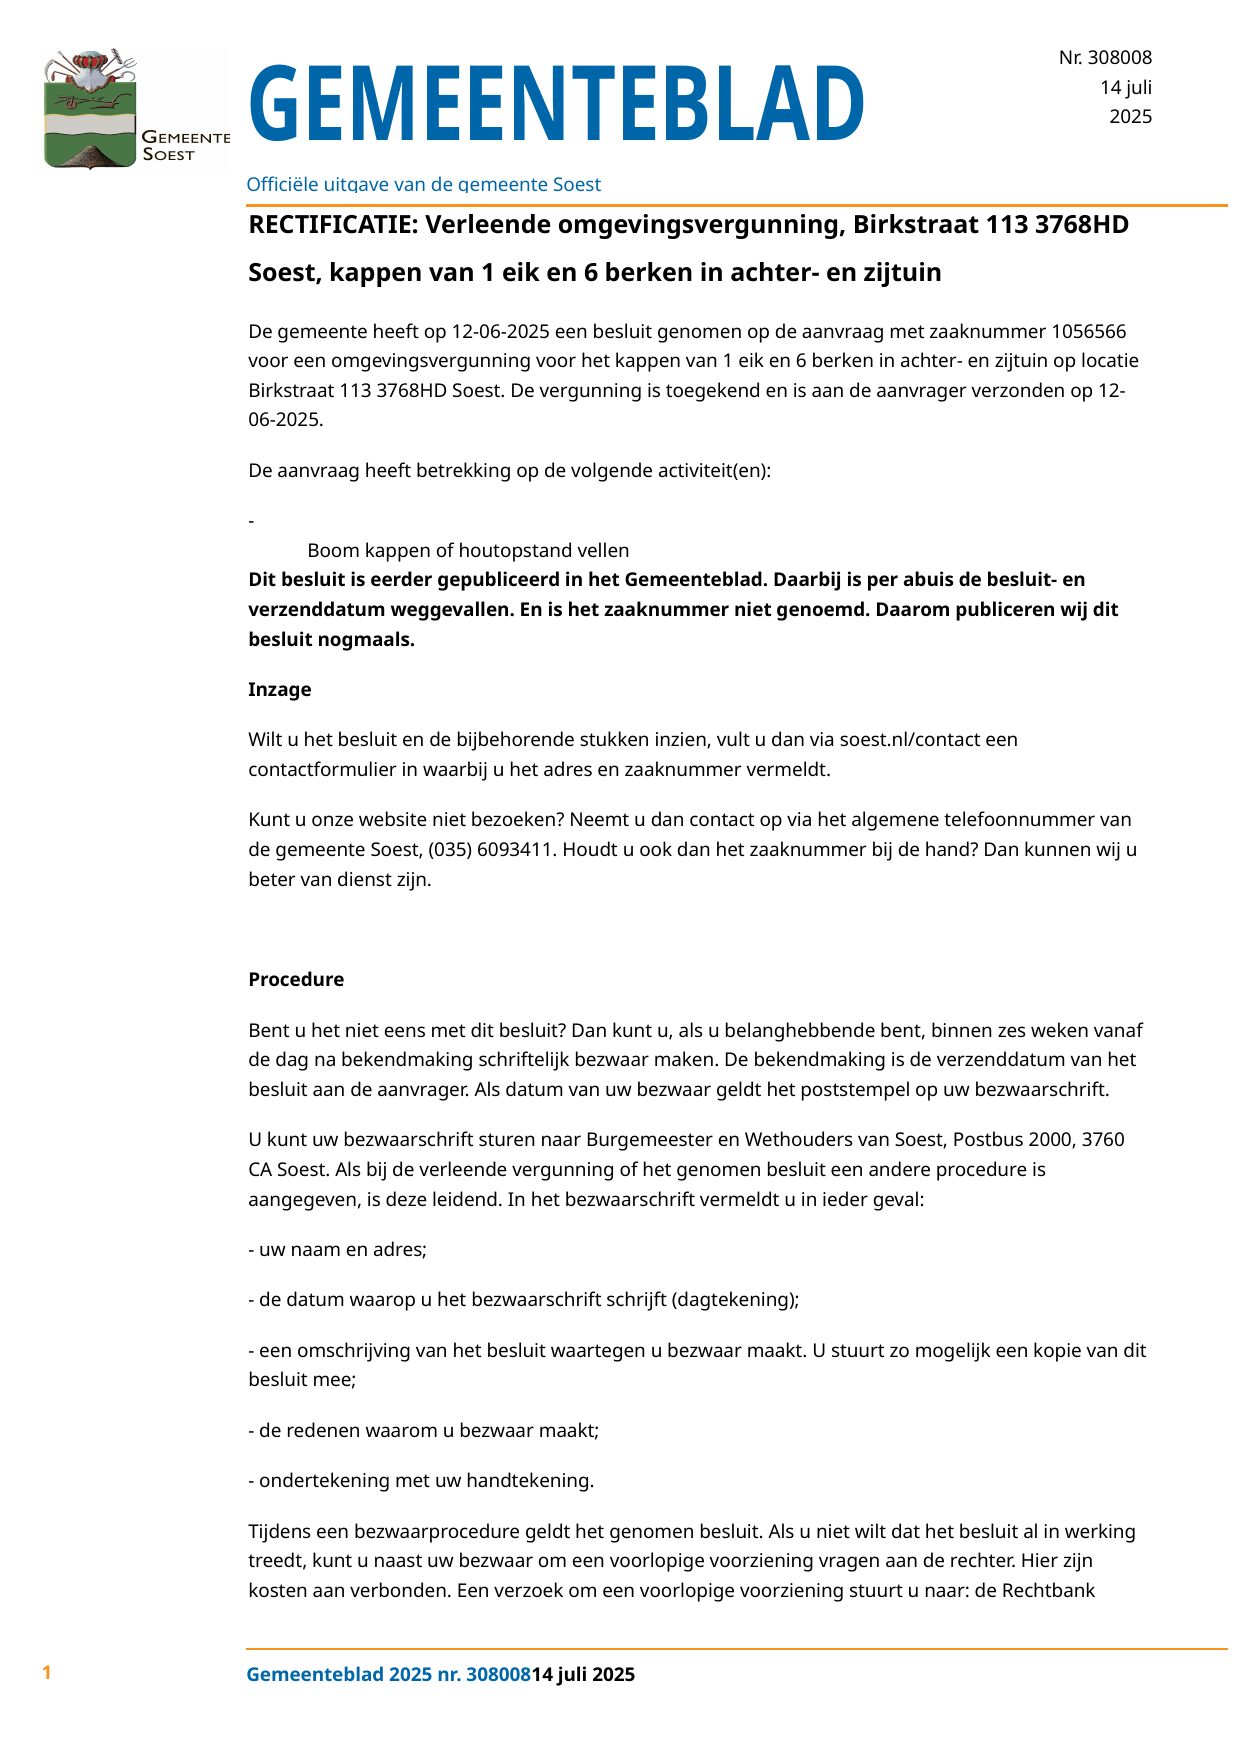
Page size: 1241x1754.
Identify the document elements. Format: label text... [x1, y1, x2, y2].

text Dit besluit is eerder gepubliceerd in het Gemeenteblad. Daarbij is per abuis de besluit- en verzenddatum weggevallen. En is het zaaknummer niet genoemd. Daarom publiceren wij dit besluit nogmaals. [248, 567, 1152, 652]
list Boom kappen of houtopstand vellen [248, 537, 1152, 563]
text Tijdens een bezwaarprocedure geldt het genomen besluit. Als u niet wilt dat het besluit al in werking treedt, kunt u naast uw bezwaar om een voorlopige voorziening vragen aan de rechter. Hier zijn kosten aan verbonden. Een verzoek om een voorlopige voorziening stuurt u naar: de Rechtbank [248, 1518, 1152, 1603]
text RECTIFICATIE: Verleende omgevingsvergunning, Birkstraat 113 3768HD Soest, kappen van 1 eik en 6 berken in achter- en zijtuin [248, 207, 1152, 288]
text - ondertekening met uw handtekening. [248, 1467, 1152, 1493]
text Inzage [248, 676, 1152, 702]
text - de datum waarop u het bezwaarschrift schrijft (dagtekening); [248, 1287, 1152, 1312]
text Wilt u het besluit en de bijbehorende stukken inzien, vult u dan via soest.nl/contact een contactformulier in waarbij u het adres en zaaknummer vermeldt. [248, 727, 1152, 782]
text U kunt uw bezwaarschrift sturen naar Burgemeester en Wethouders van Soest, Postbus 2000, 3760 CA Soest. Als bij de verleende vergunning of het genomen besluit een andere procedure is aangegeven, is deze leidend. In het bezwaarschrift vermeldt u in ieder geval: [248, 1127, 1152, 1212]
text Bent u het niet eens met dit besluit? Dan kunt u, als u belanghebbende bent, binnen zes weken vanaf de dag na bekendmaking schriftelijk bezwaar maken. De bekendmaking is de verzenddatum van het besluit aan de aanvrager. Als datum van uw bezwaar geldt het poststempel op uw bezwaarschrift. [248, 1017, 1152, 1102]
picture [41, 47, 231, 172]
text De aanvraag heeft betrekking op de volgende activiteit(en): [248, 457, 1152, 483]
text - de redenen waarom u bezwaar maakt; [248, 1417, 1152, 1443]
text - uw naam en adres; [248, 1236, 1152, 1262]
text Kunt u onze website niet bezoeken? Neemt u dan contact op via het algemene telefoonnummer van de gemeente Soest, (035) 6093411. Houdt u ook dan het zaaknummer bij de hand? Dan kunnen wij u beter van dienst zijn. [248, 807, 1152, 892]
text De gemeente heeft op 12-06-2025 een besluit genomen op de aanvraag met zaaknummer 1056566 voor een omgevingsvergunning voor het kappen van 1 eik en 6 berken in achter- en zijtuin op locatie Birkstraat 113 3768HD Soest. De vergunning is toegekend en is aan de aanvrager verzonden op 12-06-2025. [248, 318, 1152, 432]
text Procedure [248, 967, 1152, 992]
text - een omschrijving van het besluit waartegen u bezwaar maakt. U stuurt zo mogelijk een kopie van dit besluit mee; [248, 1337, 1152, 1392]
